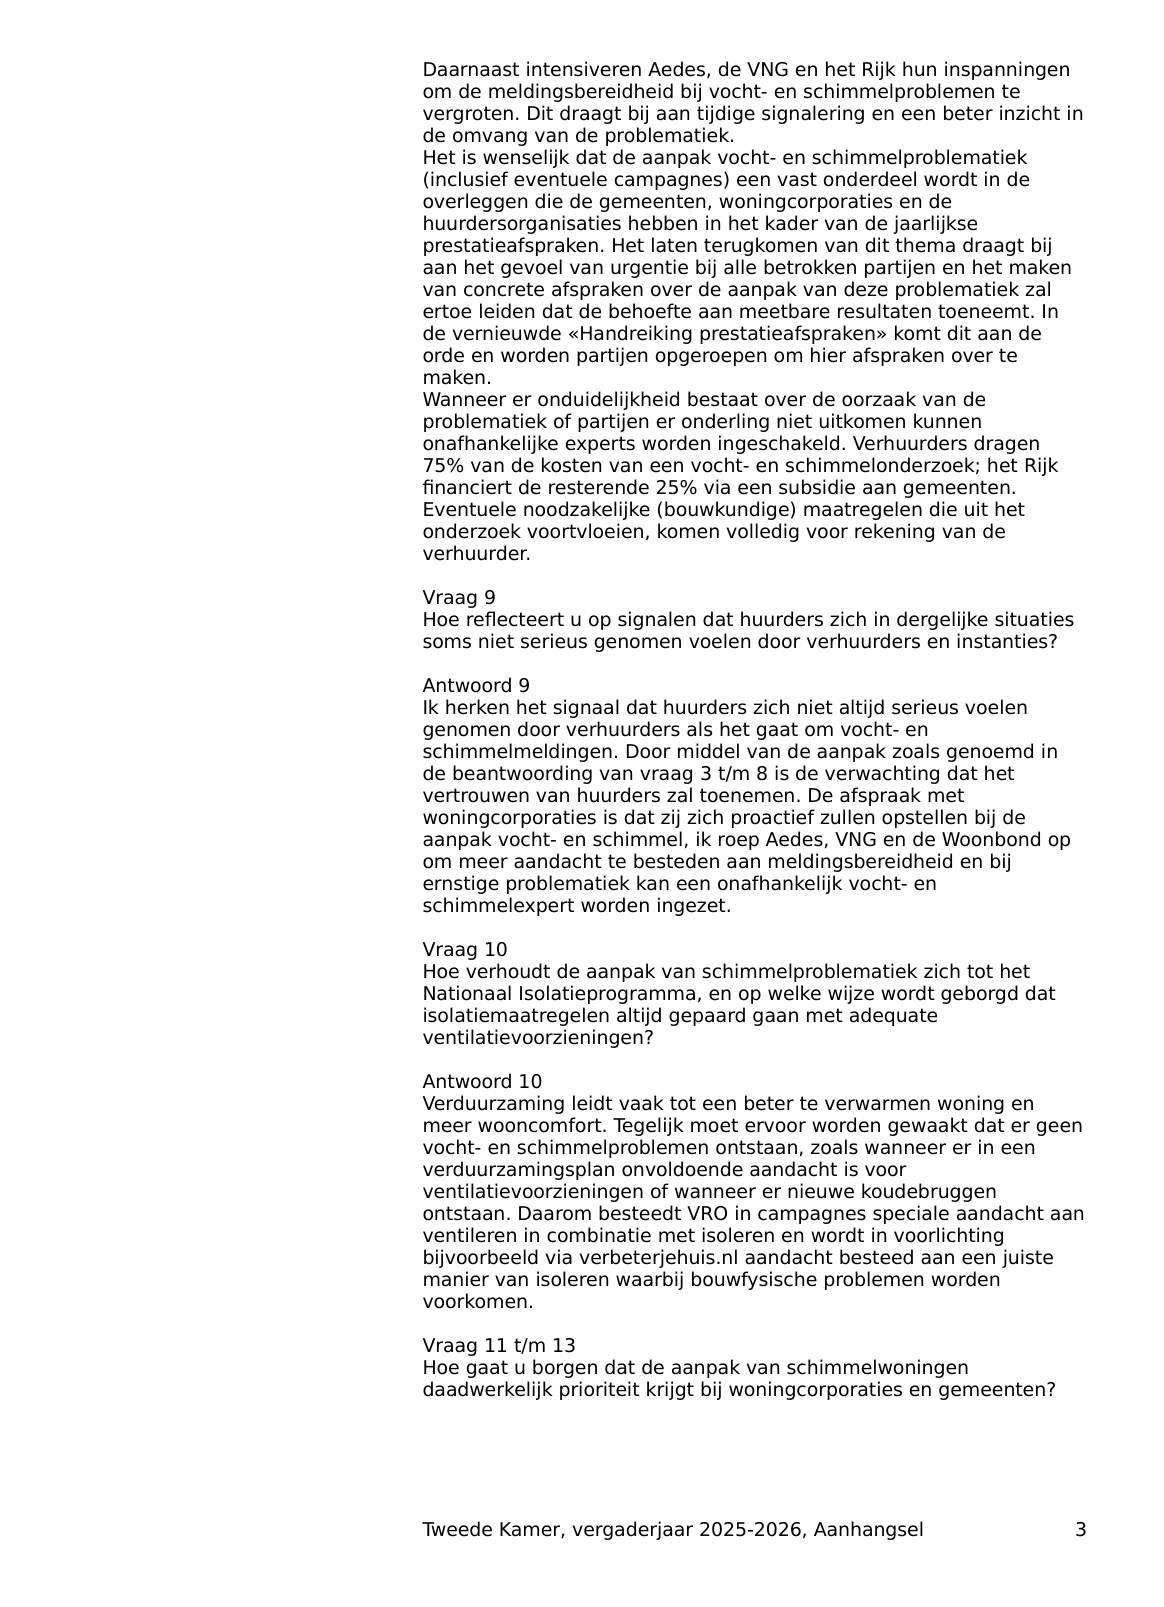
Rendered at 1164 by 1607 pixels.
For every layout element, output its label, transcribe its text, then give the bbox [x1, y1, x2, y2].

text Vraag 9 [422, 587, 1087, 609]
text Hoe gaat u borgen dat de aanpak van schimmelwoningen daadwerkelijk prioriteit krijgt bij woningcorporaties en gemeenten? [422, 1357, 1087, 1401]
text Verduurzaming leidt vaak tot een beter te verwarmen woning en meer wooncomfort. Tegelijk moet ervoor worden gewaakt dat er geen vocht- en schimmelproblemen ontstaan, zoals wanneer er in een verduurzamingsplan onvoldoende aandacht is voor ventilatievoorzieningen of wanneer er nieuwe koudebruggen ontstaan. Daarom besteedt VRO in campagnes speciale aandacht aan ventileren in combinatie met isoleren en wordt in voorlichting bijvoorbeeld via verbeterjehuis.nl aandacht besteed aan een juiste manier van isoleren waarbij bouwfysische problemen worden voorkomen. [422, 1093, 1087, 1313]
text Vraag 11 t/m 13 [422, 1335, 1087, 1357]
text Ik herken het signaal dat huurders zich niet altijd serieus voelen genomen door verhuurders als het gaat om vocht- en schimmelmeldingen. Door middel van de aanpak zoals genoemd in de beantwoording van vraag 3 t/m 8 is de verwachting dat het vertrouwen van huurders zal toenemen. De afspraak met woningcorporaties is dat zij zich proactief zullen opstellen bij de aanpak vocht- en schimmel, ik roep Aedes, VNG en de Woonbond op om meer aandacht te besteden aan meldingsbereidheid en bij ernstige problematiek kan een onafhankelijk vocht- en schimmelexpert worden ingezet. [422, 697, 1087, 917]
text Wanneer er onduidelijkheid bestaat over de oorzaak van de problematiek of partijen er onderling niet uitkomen kunnen onafhankelijke experts worden ingeschakeld. Verhuurders dragen 75% van de kosten van een vocht- en schimmelonderzoek; het Rijk financiert de resterende 25% via een subsidie aan gemeenten. Eventuele noodzakelijke (bouwkundige) maatregelen die uit het onderzoek voortvloeien, komen volledig voor rekening van de verhuurder. [422, 389, 1087, 564]
text Daarnaast intensiveren Aedes, de VNG en het Rijk hun inspanningen om de meldingsbereidheid bij vocht- en schimmelproblemen te vergroten. Dit draagt bij aan tijdige signalering en een beter inzicht in de omvang van de problematiek. [422, 59, 1087, 147]
text Hoe reflecteert u op signalen dat huurders zich in dergelijke situaties soms niet serieus genomen voelen door verhuurders en instanties? [422, 609, 1087, 653]
text Antwoord 9 [422, 675, 1087, 697]
text Hoe verhoudt de aanpak van schimmelproblematiek zich tot het Nationaal Isolatieprogramma, en op welke wijze wordt geborgd dat isolatiemaatregelen altijd gepaard gaan met adequate ventilatievoorzieningen? [422, 961, 1087, 1049]
text Antwoord 10 [422, 1071, 1087, 1093]
text Het is wenselijk dat de aanpak vocht- en schimmelproblematiek (inclusief eventuele campagnes) een vast onderdeel wordt in de overleggen die de gemeenten, woningcorporaties en de huurdersorganisaties hebben in het kader van de jaarlijkse prestatieafspraken. Het laten terugkomen van dit thema draagt bij aan het gevoel van urgentie bij alle betrokken partijen en het maken van concrete afspraken over de aanpak van deze problematiek zal ertoe leiden dat de behoefte aan meetbare resultaten toeneemt. In de vernieuwde «Handreiking prestatieafspraken» komt dit aan de orde en worden partijen opgeroepen om hier afspraken over te maken. [422, 147, 1087, 389]
text Vraag 10 [422, 939, 1087, 961]
